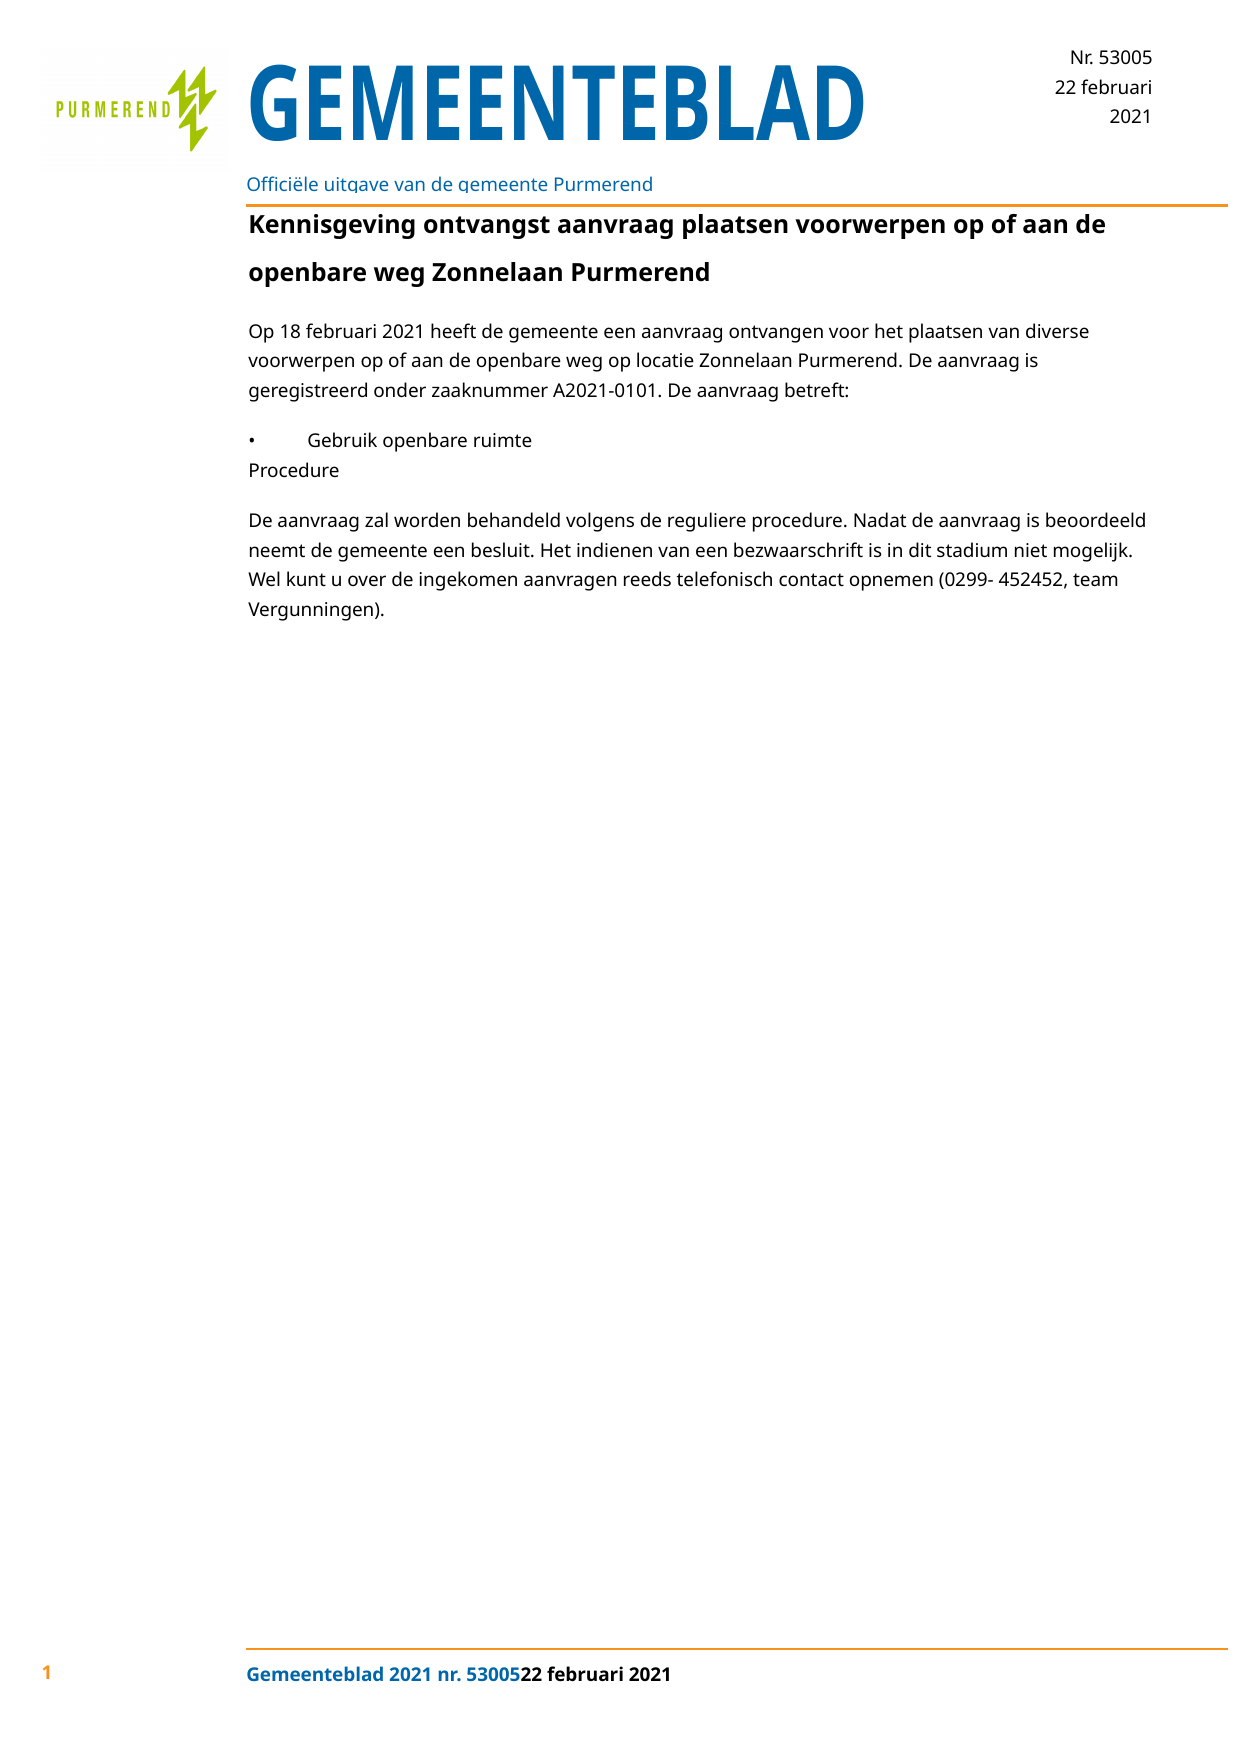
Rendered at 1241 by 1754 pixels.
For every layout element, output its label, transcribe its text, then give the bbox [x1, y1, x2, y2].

picture [41, 47, 231, 172]
text Op 18 februari 2021 heeft de gemeente een aanvraag ontvangen voor het plaatsen van diverse voorwerpen op of aan de openbare weg op locatie Zonnelaan Purmerend. De aanvraag is geregistreerd onder zaaknummer A2021-0101. De aanvraag betreft: [248, 318, 1152, 403]
text De aanvraag zal worden behandeld volgens de reguliere procedure. Nadat de aanvraag is beoordeeld neemt de gemeente een besluit. Het indienen van een bezwaarschrift is in dit stadium niet mogelijk. Wel kunt u over de ingekomen aanvragen reeds telefonisch contact opnemen (0299- 452452, team Vergunningen). [248, 507, 1152, 622]
list Gebruik openbare ruimte [248, 427, 1152, 453]
text Procedure [248, 457, 1152, 483]
text Kennisgeving ontvangst aanvraag plaatsen voorwerpen op of aan de openbare weg Zonnelaan Purmerend [248, 207, 1152, 288]
